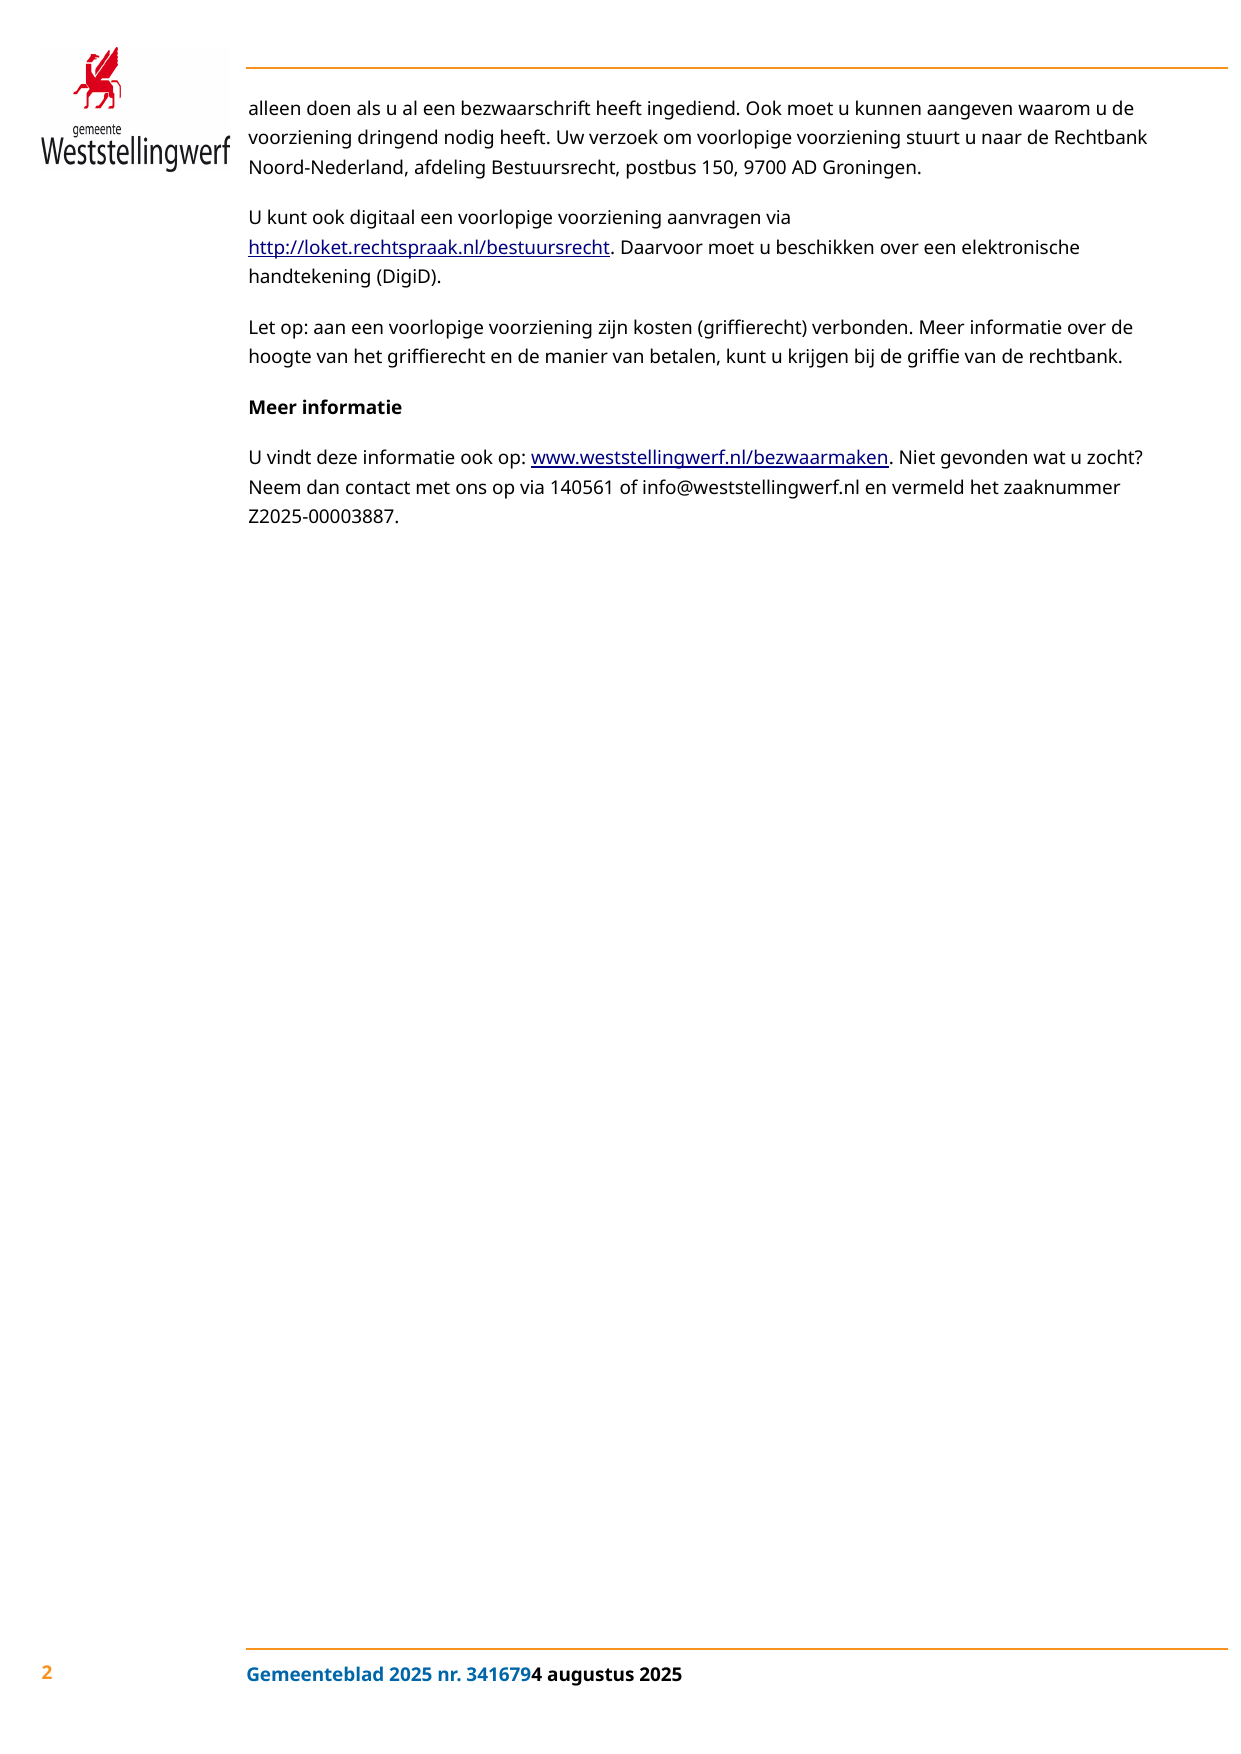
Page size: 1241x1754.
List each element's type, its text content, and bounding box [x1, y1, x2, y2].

text Meer informatie [248, 394, 1152, 420]
text U kunt ook digitaal een voorlopige voorziening aanvragen via http://loket.rechtspraak.nl/bestuursrecht. Daarvoor moet u beschikken over een elektronische handtekening (DigiD). [248, 204, 1152, 289]
text U vindt deze informatie ook op: www.weststellingwerf.nl/bezwaarmaken. Niet gevonden wat u zocht? Neem dan contact met ons op via 140561 of info@weststellingwerf.nl en vermeld het zaaknummer Z2025-00003887. [248, 444, 1152, 529]
text alleen doen als u al een bezwaarschrift heeft ingediend. Ook moet u kunnen aangeven waarom u de voorziening dringend nodig heeft. Uw verzoek om voorlopige voorziening stuurt u naar de Rechtbank Noord-Nederland, afdeling Bestuursrecht, postbus 150, 9700 AD Groningen. [248, 95, 1152, 180]
text Let op: aan een voorlopige voorziening zijn kosten (griffierecht) verbonden. Meer informatie over de hoogte van het griffierecht en de manier van betalen, kunt u krijgen bij de griffie van de rechtbank. [248, 314, 1152, 369]
picture [41, 47, 231, 172]
